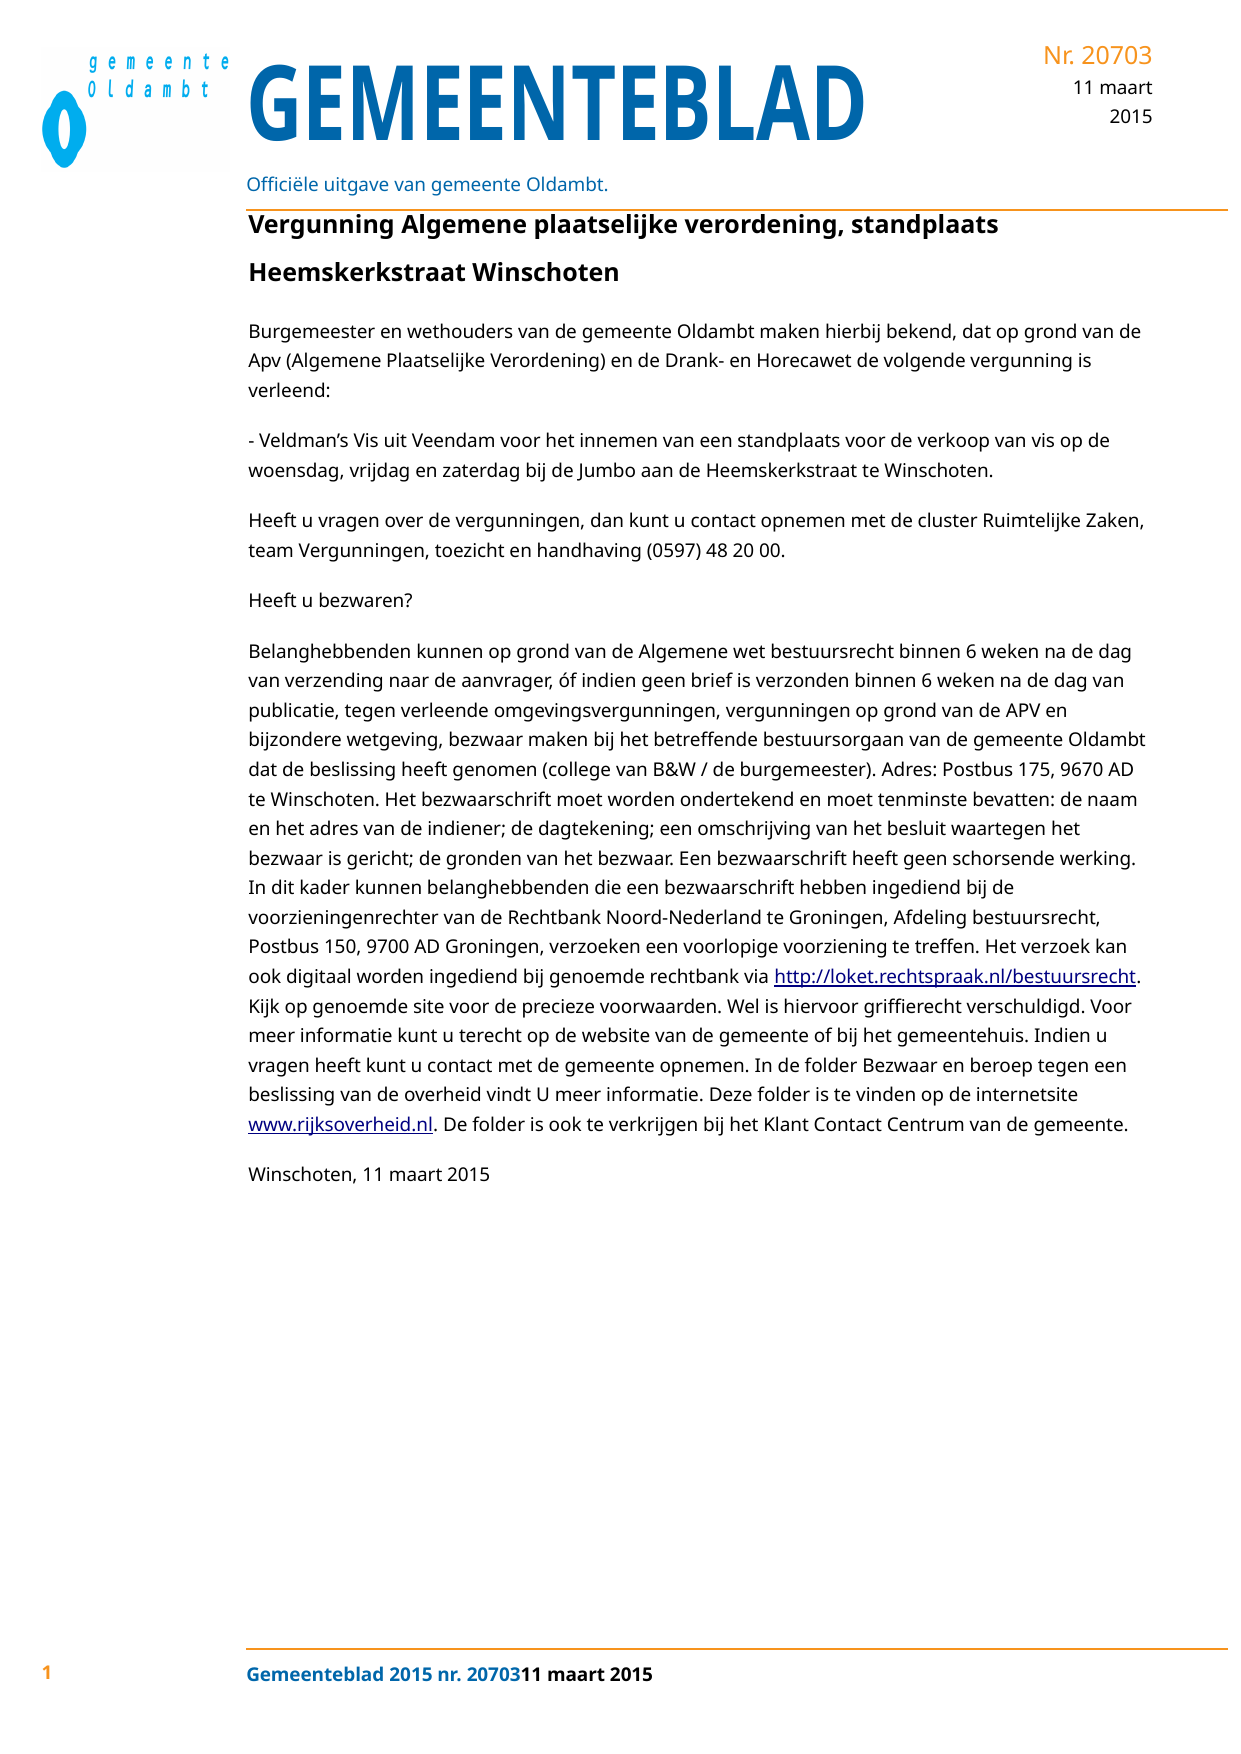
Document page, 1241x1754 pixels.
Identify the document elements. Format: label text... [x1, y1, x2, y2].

text - Veldman’s Vis uit Veendam voor het innemen van een standplaats voor de verkoop van vis op de woensdag, vrijdag en zaterdag bij de Jumbo aan de Heemskerkstraat te Winschoten. [248, 427, 1152, 483]
text Burgemeester en wethouders van de gemeente Oldambt maken hierbij bekend, dat op grond van de Apv (Algemene Plaatselijke Verordening) en de Drank- en Horecawet de volgende vergunning is verleend: [248, 318, 1152, 403]
text Winschoten, 11 maart 2015 [248, 1162, 1152, 1187]
text Belanghebbenden kunnen op grond van de Algemene wet bestuursrecht binnen 6 weken na de dag van verzending naar de aanvrager, óf indien geen brief is verzonden binnen 6 weken na de dag van publicatie, tegen verleende omgevingsvergunningen, vergunningen op grond van de APV en bijzondere wetgeving, bezwaar maken bij het betreffende bestuursorgaan van de gemeente Oldambt dat de beslissing heeft genomen (college van B&W / de burgemeester). Adres: Postbus 175, 9670 AD te Winschoten. Het bezwaarschrift moet worden ondertekend en moet tenminste bevatten: de naam en het adres van de indiener; de dagtekening; een omschrijving van het besluit waartegen het bezwaar is gericht; de gronden van het bezwaar. Een bezwaarschrift heeft geen schorsende werking. In dit kader kunnen belanghebbenden die een bezwaarschrift hebben ingediend bij de voorzieningenrechter van de Rechtbank Noord-Nederland te Groningen, Afdeling bestuursrecht, Postbus 150, 9700 AD Groningen, verzoeken een voorlopige voorziening te treffen. Het verzoek kan ook digitaal worden ingediend bij genoemde rechtbank via http://loket.rechtspraak.nl/bestuursrecht. Kijk op genoemde site voor de precieze voorwaarden. Wel is hiervoor griffierecht verschuldigd. Voor meer informatie kunt u terecht op de website van de gemeente of bij het gemeentehuis. Indien u vragen heeft kunt u contact met de gemeente opnemen. In de folder Bezwaar en beroep tegen een beslissing van de overheid vindt U meer informatie. Deze folder is te vinden op de internetsite www.rijksoverheid.nl. De folder is ook te verkrijgen bij het Klant Contact Centrum van de gemeente. [248, 638, 1152, 1137]
text Heeft u bezwaren? [248, 587, 1152, 613]
text Heeft u vragen over de vergunningen, dan kunt u contact opnemen met de cluster Ruimtelijke Zaken, team Vergunningen, toezicht en handhaving (0597) 48 20 00. [248, 507, 1152, 563]
text Vergunning Algemene plaatselijke verordening, standplaats Heemskerkstraat Winschoten [248, 211, 1152, 288]
picture [41, 47, 231, 172]
